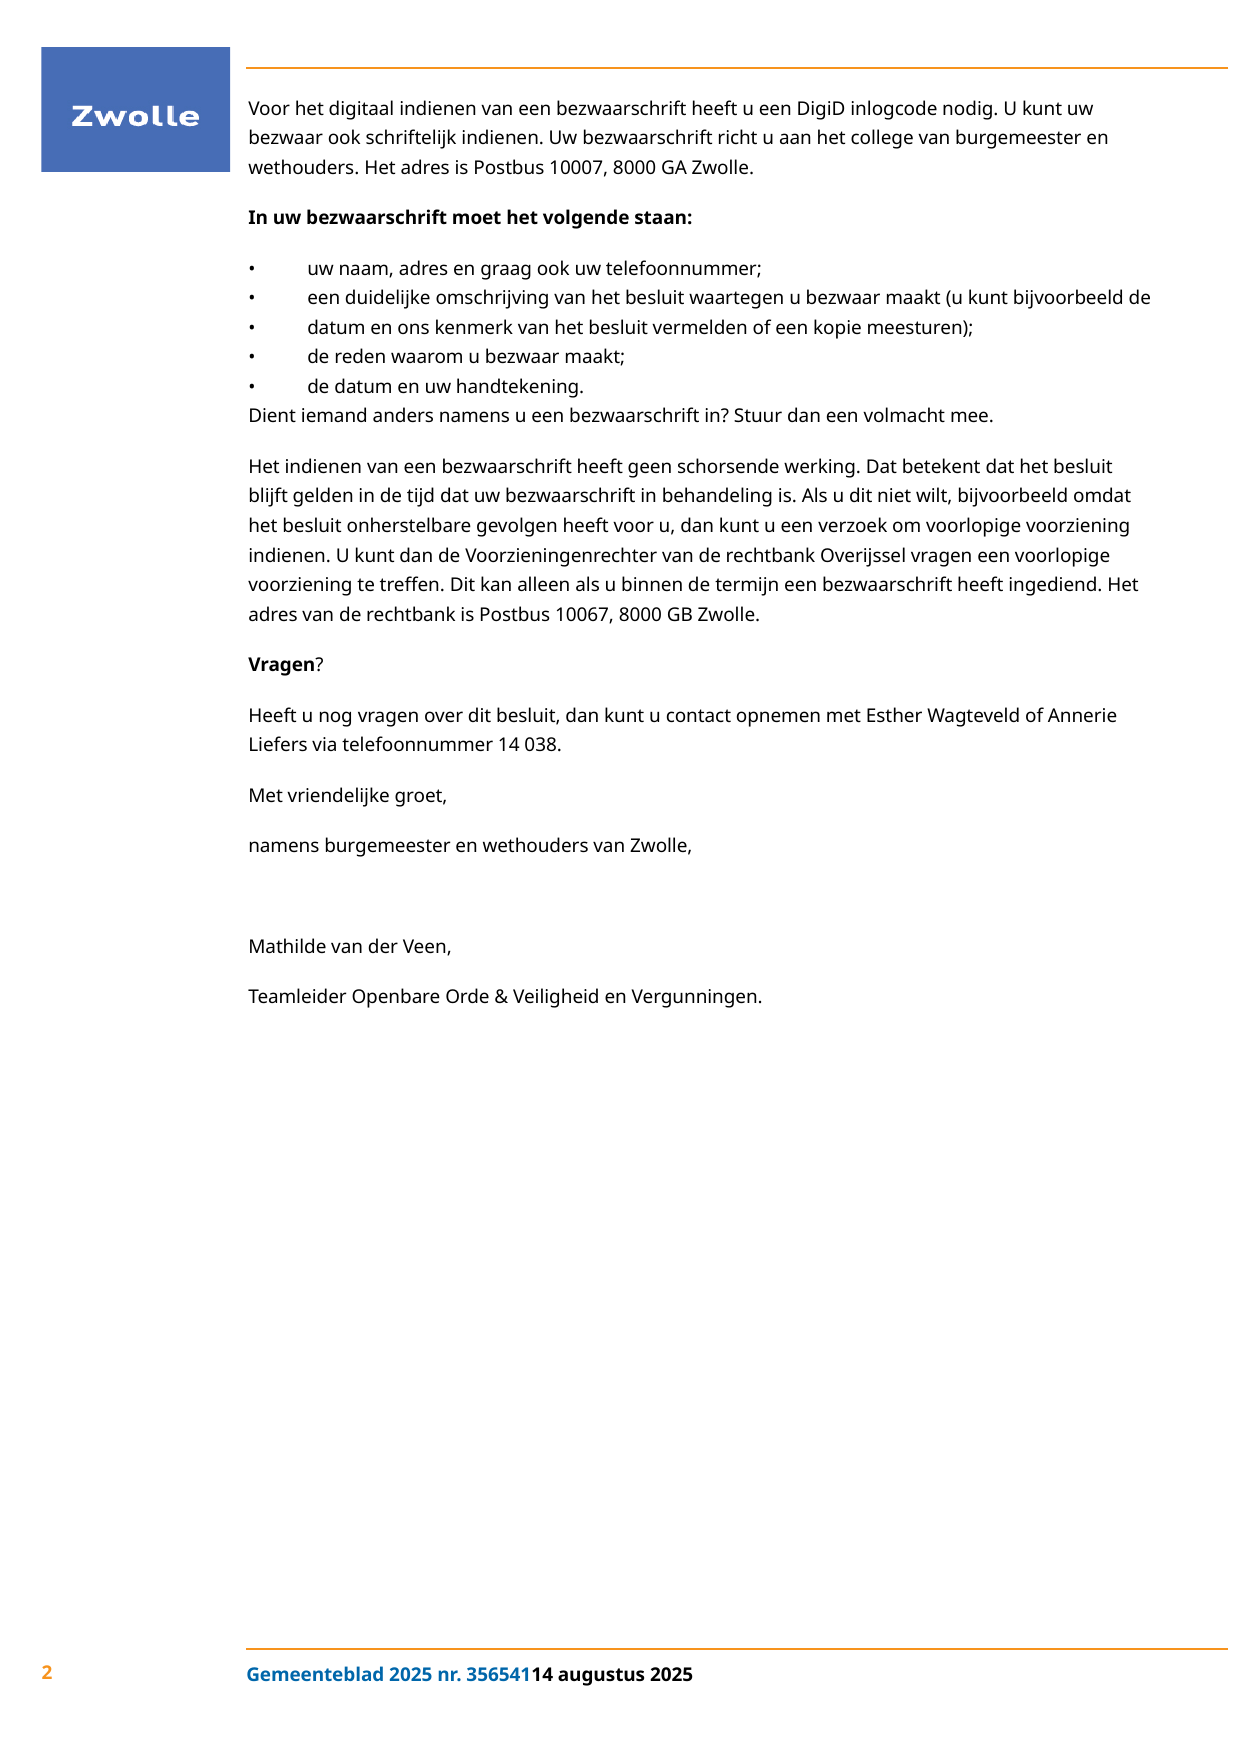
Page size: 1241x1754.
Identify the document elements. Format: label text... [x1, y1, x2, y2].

text Voor het digitaal indienen van een bezwaarschrift heeft u een DigiD inlogcode nodig. U kunt uw bezwaar ook schriftelijk indienen. Uw bezwaarschrift richt u aan het college van burgemeester en wethouders. Het adres is Postbus 10007, 8000 GA Zwolle. [248, 95, 1152, 180]
list de reden waarom u bezwaar maakt; [248, 343, 1152, 369]
text Dient iemand anders namens u een bezwaarschrift in? Stuur dan een volmacht mee. [248, 403, 1152, 428]
text Met vriendelijke groet, [248, 782, 1152, 808]
list uw naam, adres en graag ook uw telefoonnummer; [248, 255, 1152, 281]
text Heeft u nog vragen over dit besluit, dan kunt u contact opnemen met Esther Wagteveld of Annerie Liefers via telefoonnummer 14 038. [248, 702, 1152, 757]
list de datum en uw handtekening. [248, 373, 1152, 399]
list datum en ons kenmerk van het besluit vermelden of een kopie meesturen); [248, 314, 1152, 340]
list een duidelijke omschrijving van het besluit waartegen u bezwaar maakt (u kunt bijvoorbeeld de [248, 284, 1152, 310]
text namens burgemeester en wethouders van Zwolle, [248, 832, 1152, 858]
text Vragen? [248, 651, 1152, 677]
picture [41, 47, 231, 172]
text Het indienen van een bezwaarschrift heeft geen schorsende werking. Dat betekent dat het besluit blijft gelden in de tijd dat uw bezwaarschrift in behandeling is. Als u dit niet wilt, bijvoorbeeld omdat het besluit onherstelbare gevolgen heeft voor u, dan kunt u een verzoek om voorlopige voorziening indienen. U kunt dan de Voorzieningenrechter van de rechtbank Overijssel vragen een voorlopige voorziening te treffen. Dit kan alleen als u binnen de termijn een bezwaarschrift heeft ingediend. Het adres van de rechtbank is Postbus 10067, 8000 GB Zwolle. [248, 453, 1152, 627]
text Mathilde van der Veen, [248, 933, 1152, 959]
text In uw bezwaarschrift moet het volgende staan: [248, 204, 1152, 230]
text Teamleider Openbare Orde & Veiligheid en Vergunningen. [248, 983, 1152, 1009]
